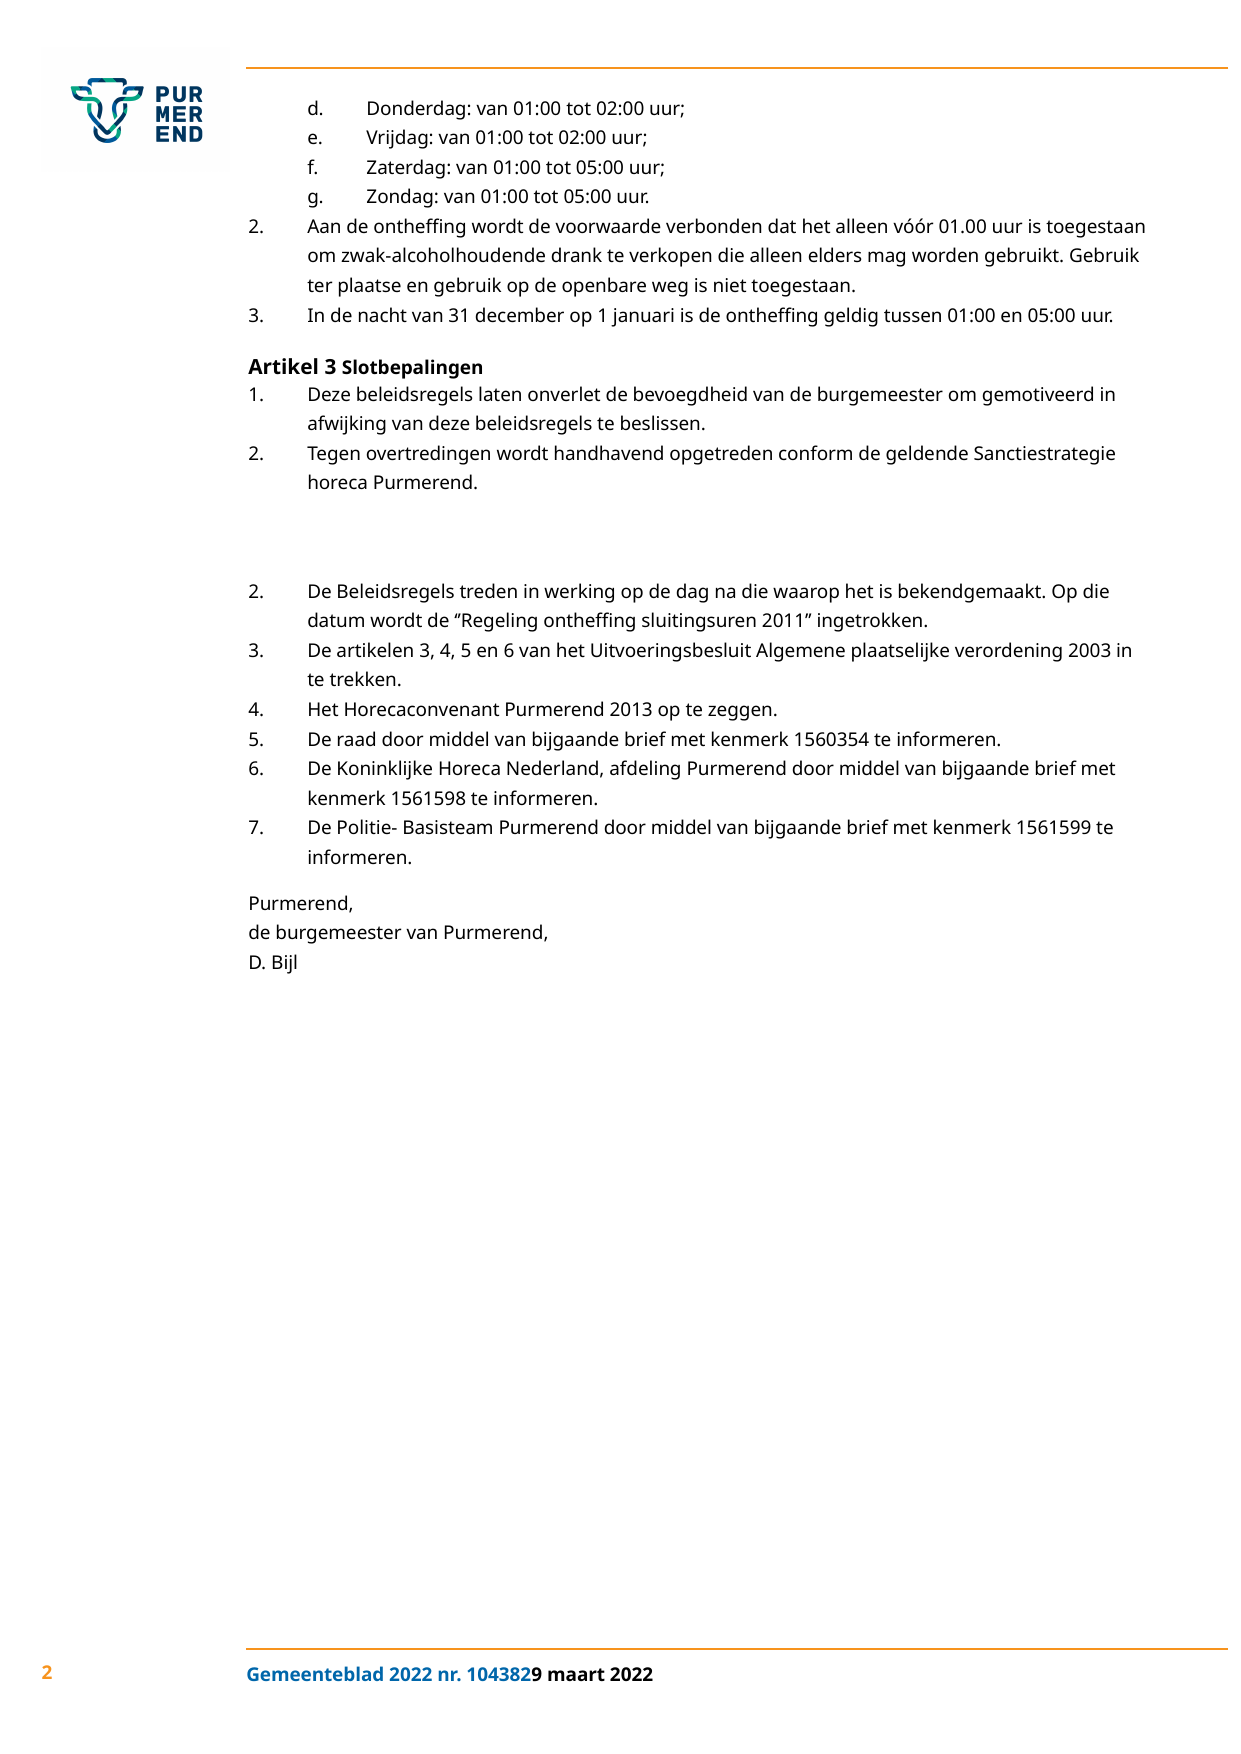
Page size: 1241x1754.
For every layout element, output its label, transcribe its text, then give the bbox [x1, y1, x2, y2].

picture [41, 47, 231, 172]
list Zondag: van 01:00 tot 05:00 uur. [307, 183, 1152, 209]
list Vrijdag: van 01:00 tot 02:00 uur; [307, 124, 1152, 150]
list De artikelen 3, 4, 5 en 6 van het Uitvoeringsbesluit Algemene plaatselijke verordening 2003 in te trekken. [248, 637, 1152, 692]
list Donderdag: van 01:00 tot 02:00 uur; [307, 95, 1152, 121]
list De Politie- Basisteam Purmerend door middel van bijgaande brief met kenmerk 1561599 te informeren. [248, 814, 1152, 870]
list Tegen overtredingen wordt handhavend opgetreden conform de geldende Sanctiestrategie horeca Purmerend. [248, 440, 1152, 495]
list De raad door middel van bijgaande brief met kenmerk 1560354 te informeren. [248, 726, 1152, 752]
list De Beleidsregels treden in werking op de dag na die waarop het is bekendgemaakt. Op die datum wordt de ‘’Regeling ontheffing sluitingsuren 2011’’ ingetrokken. [248, 578, 1152, 633]
list Zaterdag: van 01:00 tot 05:00 uur; [307, 154, 1152, 180]
text Purmerend, [248, 890, 1152, 916]
list Aan de ontheffing wordt de voorwaarde verbonden dat het alleen vóór 01.00 uur is toegestaan om zwak-alcoholhoudende drank te verkopen die alleen elders mag worden gebruikt. Gebruik ter plaatse en gebruik op de openbare weg is niet toegestaan. [248, 213, 1152, 298]
list In de nacht van 31 december op 1 januari is de ontheffing geldig tussen 01:00 en 05:00 uur. [248, 302, 1152, 328]
text D. Bijl [248, 949, 1152, 975]
list De Koninklijke Horeca Nederland, afdeling Purmerend door middel van bijgaande brief met kenmerk 1561598 te informeren. [248, 755, 1152, 811]
list Deze beleidsregels laten onverlet de bevoegdheid van de burgemeester om gemotiveerd in afwijking van deze beleidsregels te beslissen. [248, 381, 1152, 436]
text Artikel 3 Slotbepalingen [248, 352, 1152, 381]
text de burgemeester van Purmerend, [248, 919, 1152, 945]
list Het Horecaconvenant Purmerend 2013 op te zeggen. [248, 696, 1152, 722]
